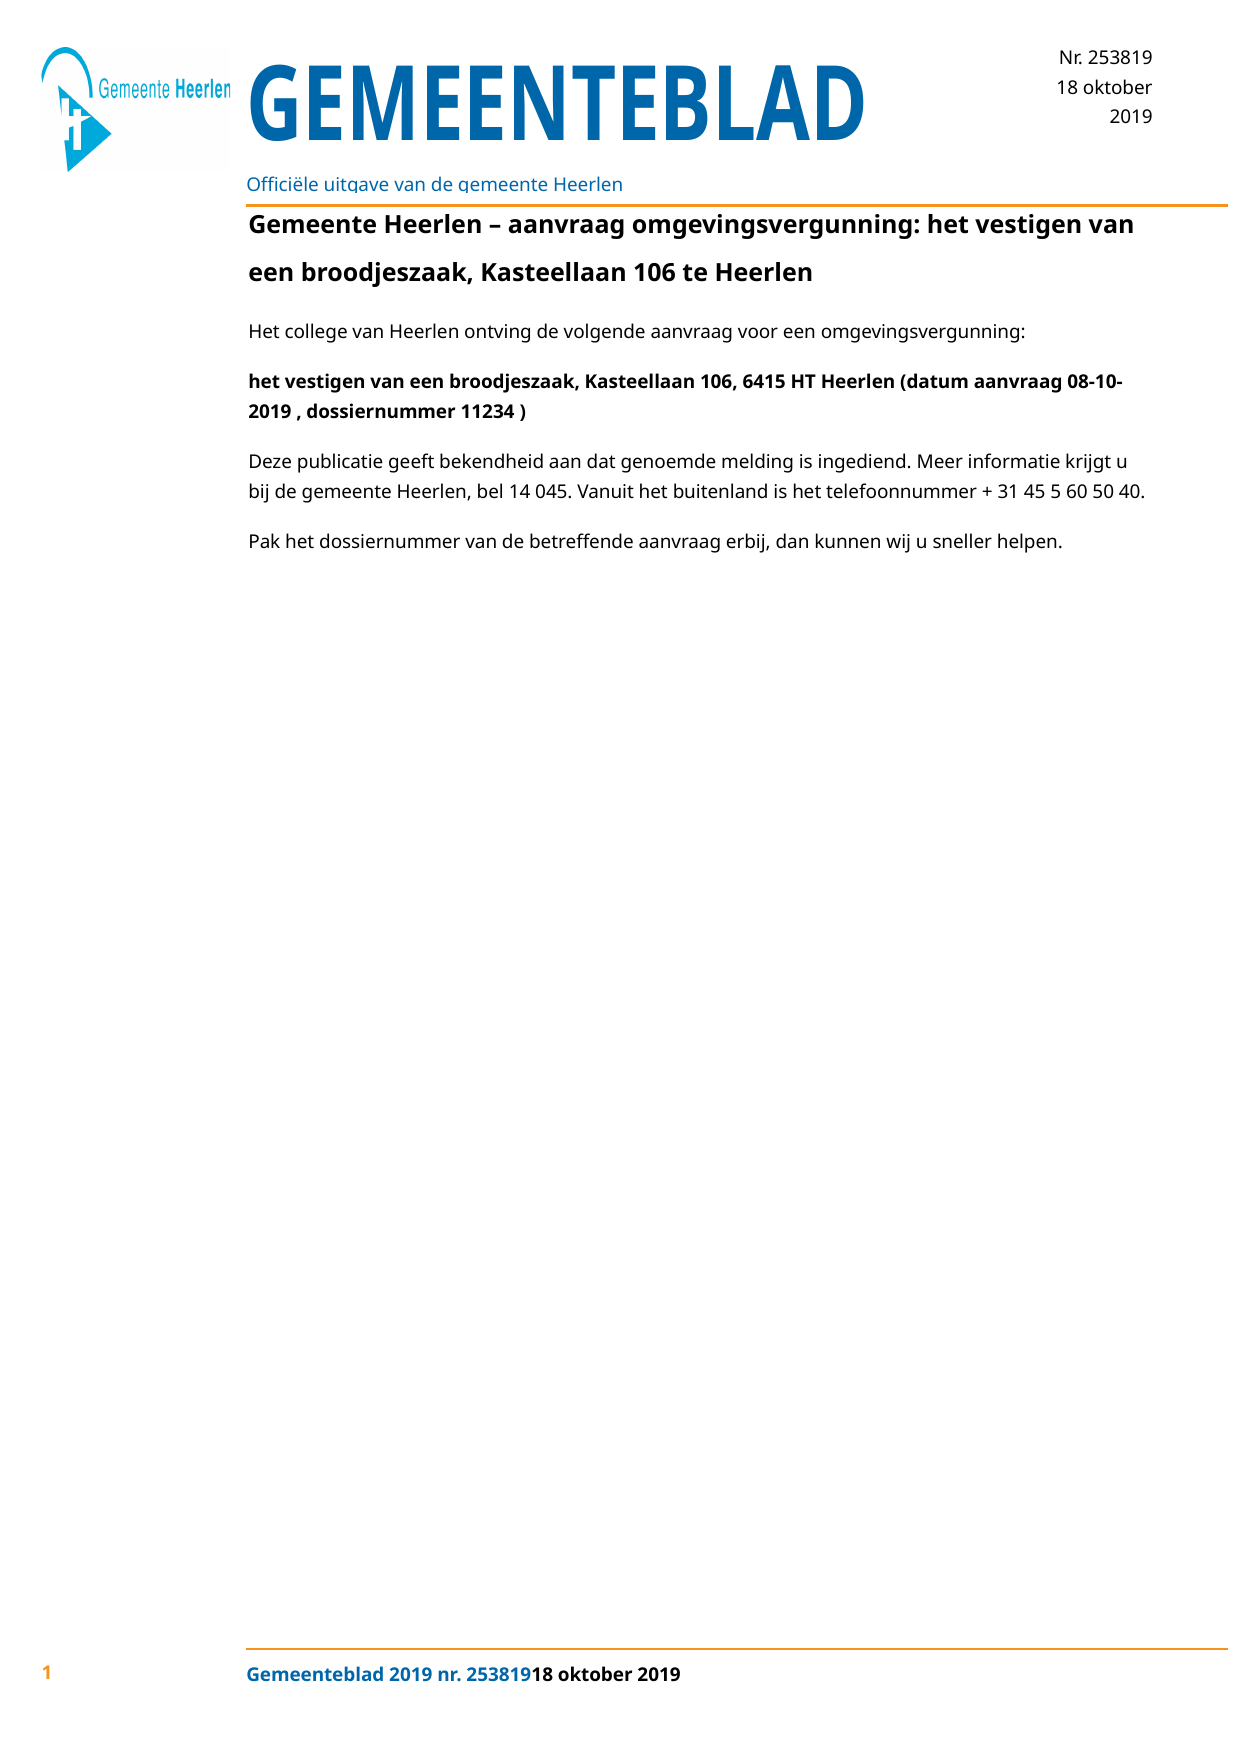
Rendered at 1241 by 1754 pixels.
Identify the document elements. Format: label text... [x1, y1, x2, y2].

text Deze publicatie geeft bekendheid aan dat genoemde melding is ingediend. Meer informatie krijgt u bij de gemeente Heerlen, bel 14 045. Vanuit het buitenland is het telefoonnummer + 31 45 5 60 50 40. [248, 448, 1152, 504]
picture [41, 47, 59, 70]
text Het college van Heerlen ontving de volgende aanvraag voor een omgevingsvergunning: [248, 318, 1152, 344]
picture [41, 47, 231, 172]
text het vestigen van een broodjeszaak, Kasteellaan 106, 6415 HT Heerlen (datum aanvraag 08-10-2019 , dossiernummer 11234 ) [248, 368, 1152, 424]
text Gemeente Heerlen – aanvraag omgevingsvergunning: het vestigen van een broodjeszaak, Kasteellaan 106 te Heerlen [248, 207, 1152, 288]
text Pak het dossiernummer van de betreffende aanvraag erbij, dan kunnen wij u sneller helpen. [248, 528, 1152, 554]
